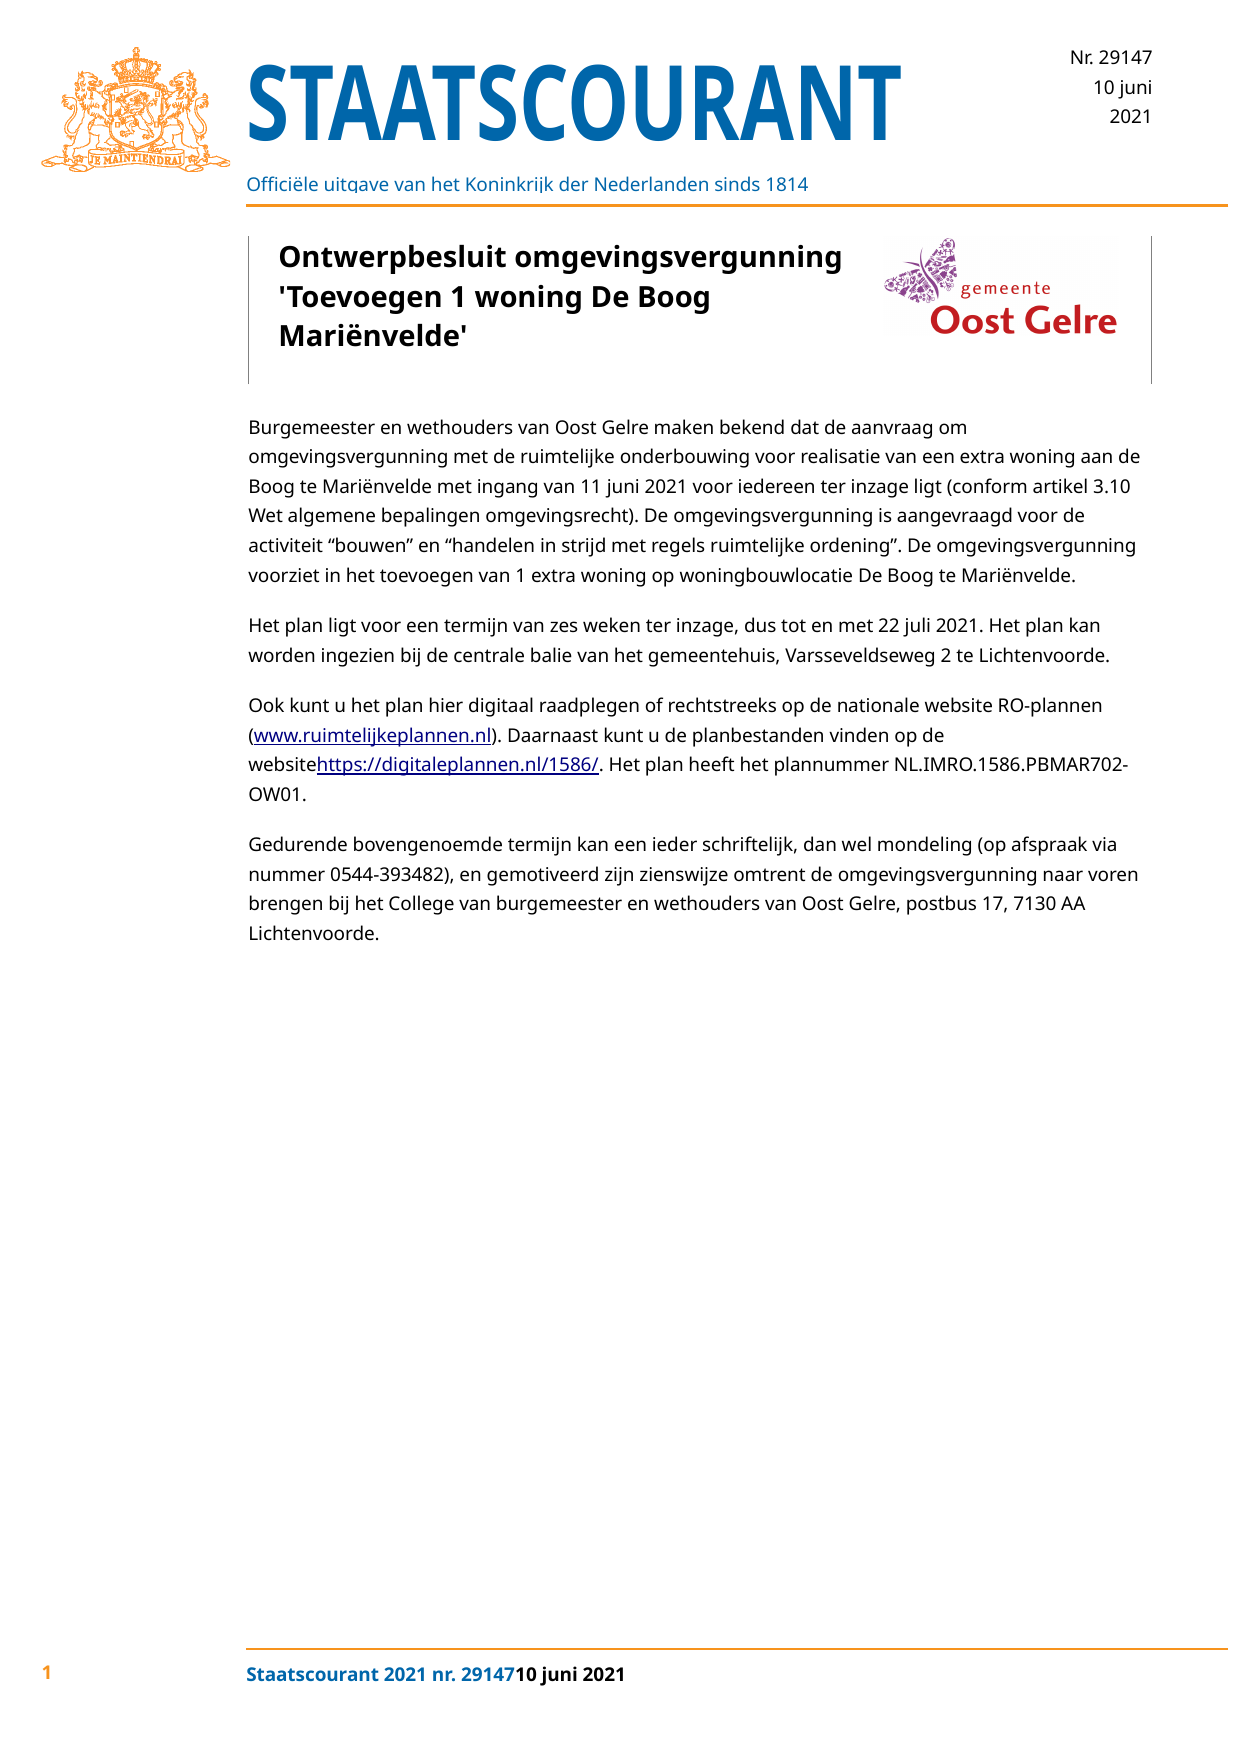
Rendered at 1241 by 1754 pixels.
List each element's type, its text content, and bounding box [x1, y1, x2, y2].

table_header Ontwerpbesluit omgevingsvergunning 'Toevoegen 1 woning De Boog Mariënvelde' [249, 236, 850, 384]
text Gedurende bovengenoemde termijn kan een ieder schriftelijk, dan wel mondeling (op afspraak via nummer 0544-393482), en gemotiveerd zijn zienswijze omtrent de omgevingsvergunning naar voren brengen bij het College van burgemeester en wethouders van Oost Gelre, postbus 17, 7130 AA Lichtenvoorde. [248, 831, 1152, 946]
picture [41, 47, 231, 172]
text Ook kunt u het plan hier digitaal raadplegen of rechtstreeks op de nationale website RO-plannen (www.ruimtelijkeplannen.nl). Daarnaast kunt u de planbestanden vinden op de websitehttps://digitaleplannen.nl/1586/. Het plan heeft het plannummer NL.IMRO.1586.PBMAR702-OW01. [248, 692, 1152, 807]
text Burgemeester en wethouders van Oost Gelre maken bekend dat de aanvraag om omgevingsvergunning met de ruimtelijke onderbouwing voor realisatie van een extra woning aan de Boog te Mariënvelde met ingang van 11 juni 2021 voor iedereen ter inzage ligt (conform artikel 3.10 Wet algemene bepalingen omgevingsrecht). De omgevingsvergunning is aangevraagd voor de activiteit “bouwen” en “handelen in strijd met regels ruimtelijke ordening”. De omgevingsvergunning voorziet in het toevoegen van 1 extra woning op woningbouwlocatie De Boog te Mariënvelde. [248, 414, 1152, 588]
table_header [850, 236, 1151, 384]
picture [882, 236, 1119, 336]
text Het plan ligt voor een termijn van zes weken ter inzage, dus tot en met 22 juli 2021. Het plan kan worden ingezien bij de centrale balie van het gemeentehuis, Varsseveldseweg 2 te Lichtenvoorde. [248, 612, 1152, 668]
